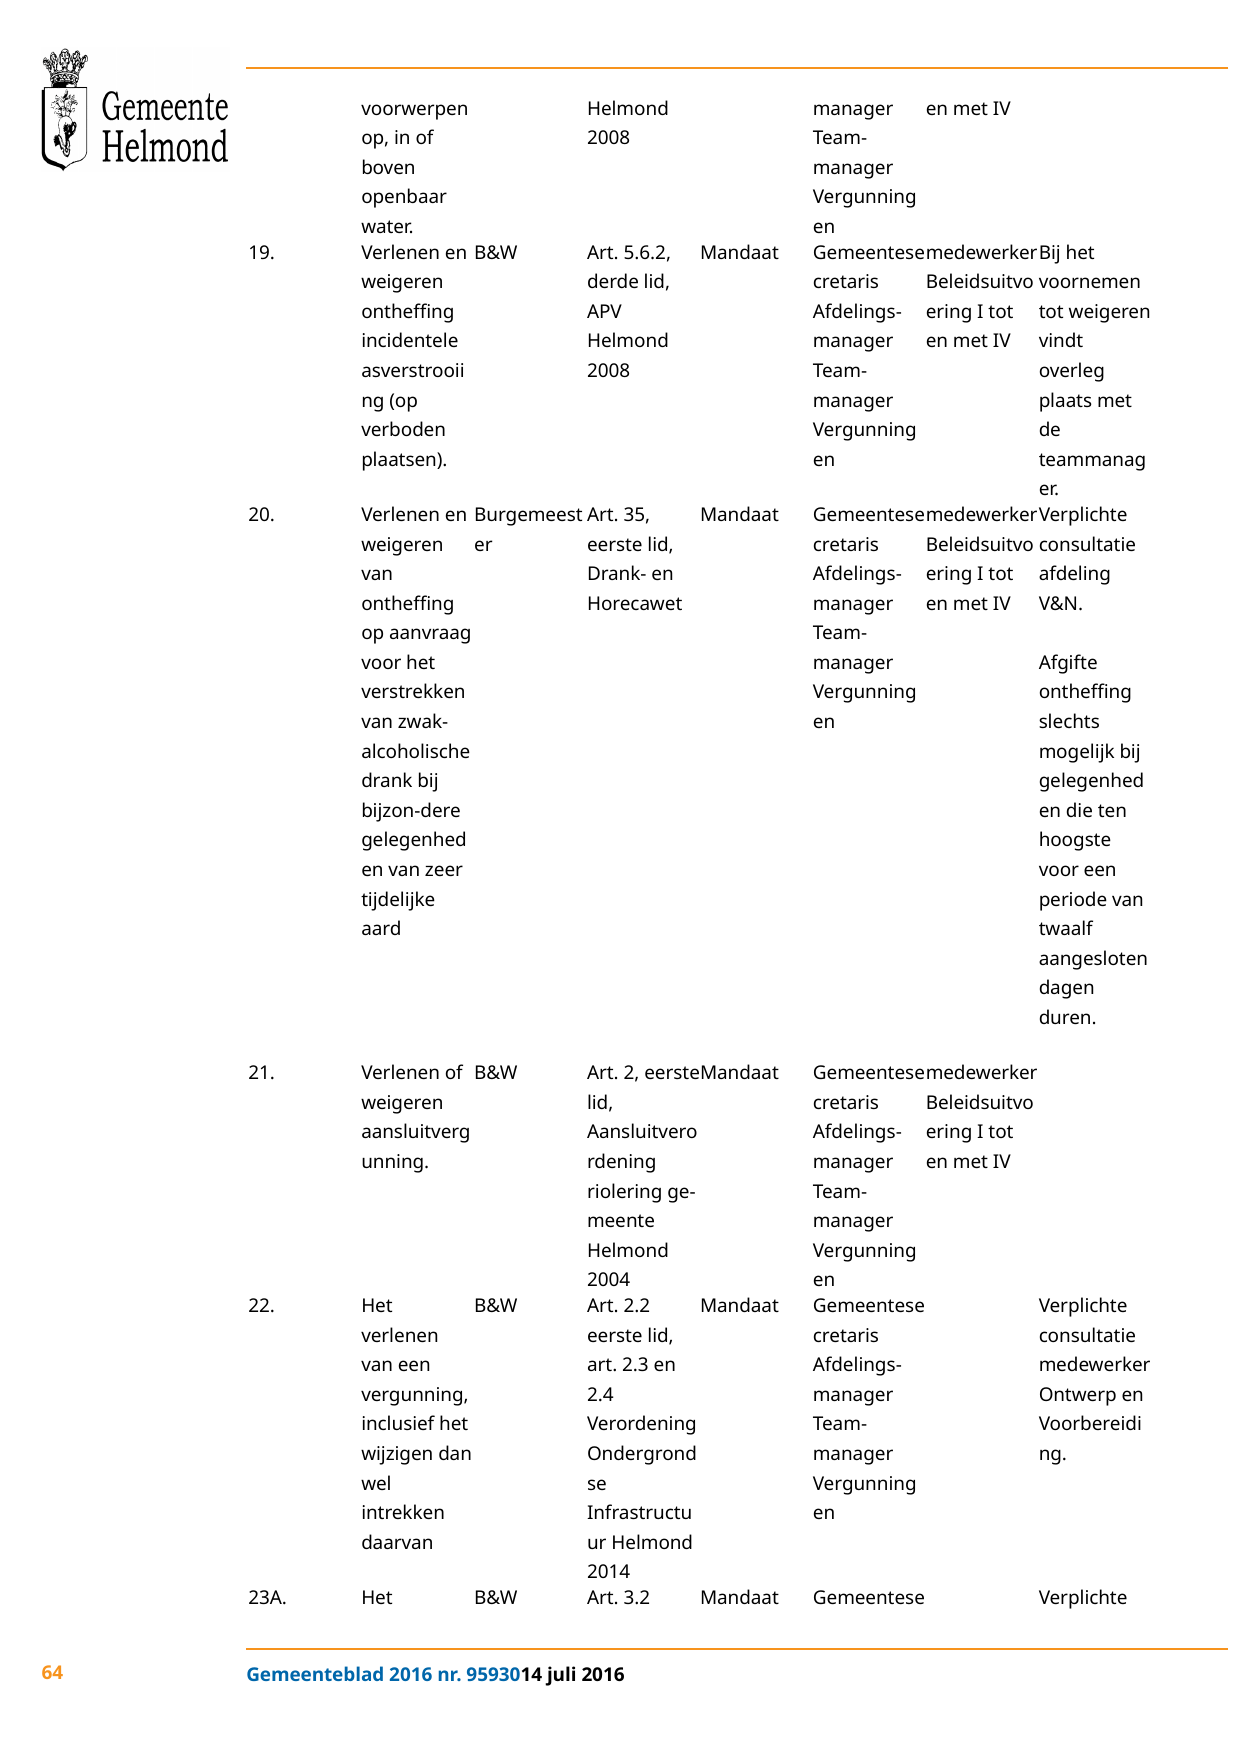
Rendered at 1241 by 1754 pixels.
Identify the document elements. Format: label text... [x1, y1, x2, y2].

table_cell medewerker Beleidsuitvoering I tot en met IV [926, 501, 1038, 1059]
table_cell medewerker Beleidsuitvoering I tot en met IV [926, 1060, 1038, 1292]
table_cell Art. 35, eerste lid, Drank- en Horecawet [587, 501, 700, 1059]
table_cell [926, 1584, 1038, 1610]
table_cell Het verlenen van een vergunning, inclusief het wijzigen dan wel intrekken daarvan [361, 1292, 474, 1584]
table_cell [248, 95, 361, 239]
table_cell 19. [248, 239, 361, 501]
table_cell medewerker Beleidsuitvoering I tot en met IV [926, 239, 1038, 501]
table_cell Mandaat [700, 1584, 813, 1610]
table_cell Art. 5.6.2, derde lid, APV Helmond 2008 [587, 239, 700, 501]
table_cell Mandaat [700, 239, 813, 501]
table_cell en met IV [926, 95, 1038, 239]
table_cell 23A. [248, 1584, 361, 1610]
table_cell Art. 2.2 eerste lid, art. 2.3 en 2.4 Verordening Ondergrondse Infrastructuur Helmond 2014 [587, 1292, 700, 1584]
table_cell Mandaat [700, 1292, 813, 1584]
table_cell [926, 1292, 1038, 1584]
table_cell 20. [248, 501, 361, 1059]
table_cell Mandaat [700, 1060, 813, 1292]
picture [41, 47, 231, 172]
table_cell voorwerpen op, in of boven openbaar water. [361, 95, 474, 239]
table_cell Gemeentesecretaris Afdelings­manager Team­manager Vergunningen [813, 1292, 926, 1584]
table_cell manager Team­manager Vergunningen [813, 95, 926, 239]
table_cell 22. [248, 1292, 361, 1584]
table_cell [1039, 95, 1152, 239]
table_cell Gemeentese [813, 1584, 926, 1610]
table_cell Gemeentesecretaris Afdelings­manager Team­manager Vergunningen [813, 501, 926, 1059]
table_cell B&W [474, 239, 587, 501]
table_cell Art. 2, eerste lid, Aansluitverorde­ning riolering ge­meente Helmond 2004 [587, 1060, 700, 1292]
table_cell Verlenen en weigeren van ontheffing op aanvraag voor het verstrekken van zwak-alcoholische drank bij bijzon-dere gelegenheden van zeer tijdelijke aard [361, 501, 474, 1059]
table_cell Het [361, 1584, 474, 1610]
table_cell Verlenen of weigeren aansluitvergunning. [361, 1060, 474, 1292]
table_cell Verplichte [1039, 1584, 1152, 1610]
table_cell Verplichte consultatie medewerker Ontwerp en Voorbereiding. [1039, 1292, 1152, 1584]
table_cell Bij het voornemen tot weigeren vindt overleg plaats met de teammanager. [1039, 239, 1152, 501]
table_cell Verplichte consultatie afdeling V&N. Afgifte ontheffing slechts mogelijk bij gelegenheden die ten hoogste voor een periode van twaalf aangesloten dagen duren. [1039, 501, 1152, 1059]
table_cell Art. 3.2 [587, 1584, 700, 1610]
table_cell B&W [474, 1584, 587, 1610]
table_cell B&W [474, 1060, 587, 1292]
table_cell B&W [474, 1292, 587, 1584]
table_cell [700, 95, 813, 239]
table_cell Burgemeester [474, 501, 587, 1059]
table_cell [474, 95, 587, 239]
table_cell Gemeentesecretaris Afdelings­manager Team­manager Vergunningen [813, 239, 926, 501]
table_cell Gemeentesecretaris Afdelings­manager Team­manager Vergunningen [813, 1060, 926, 1292]
table_cell Mandaat [700, 501, 813, 1059]
table_cell [1039, 1060, 1152, 1292]
table_cell Helmond 2008 [587, 95, 700, 239]
table_cell Verlenen en weigeren ontheffing incidentele asverstrooiing (op verboden plaatsen). [361, 239, 474, 501]
table_cell 21. [248, 1060, 361, 1292]
